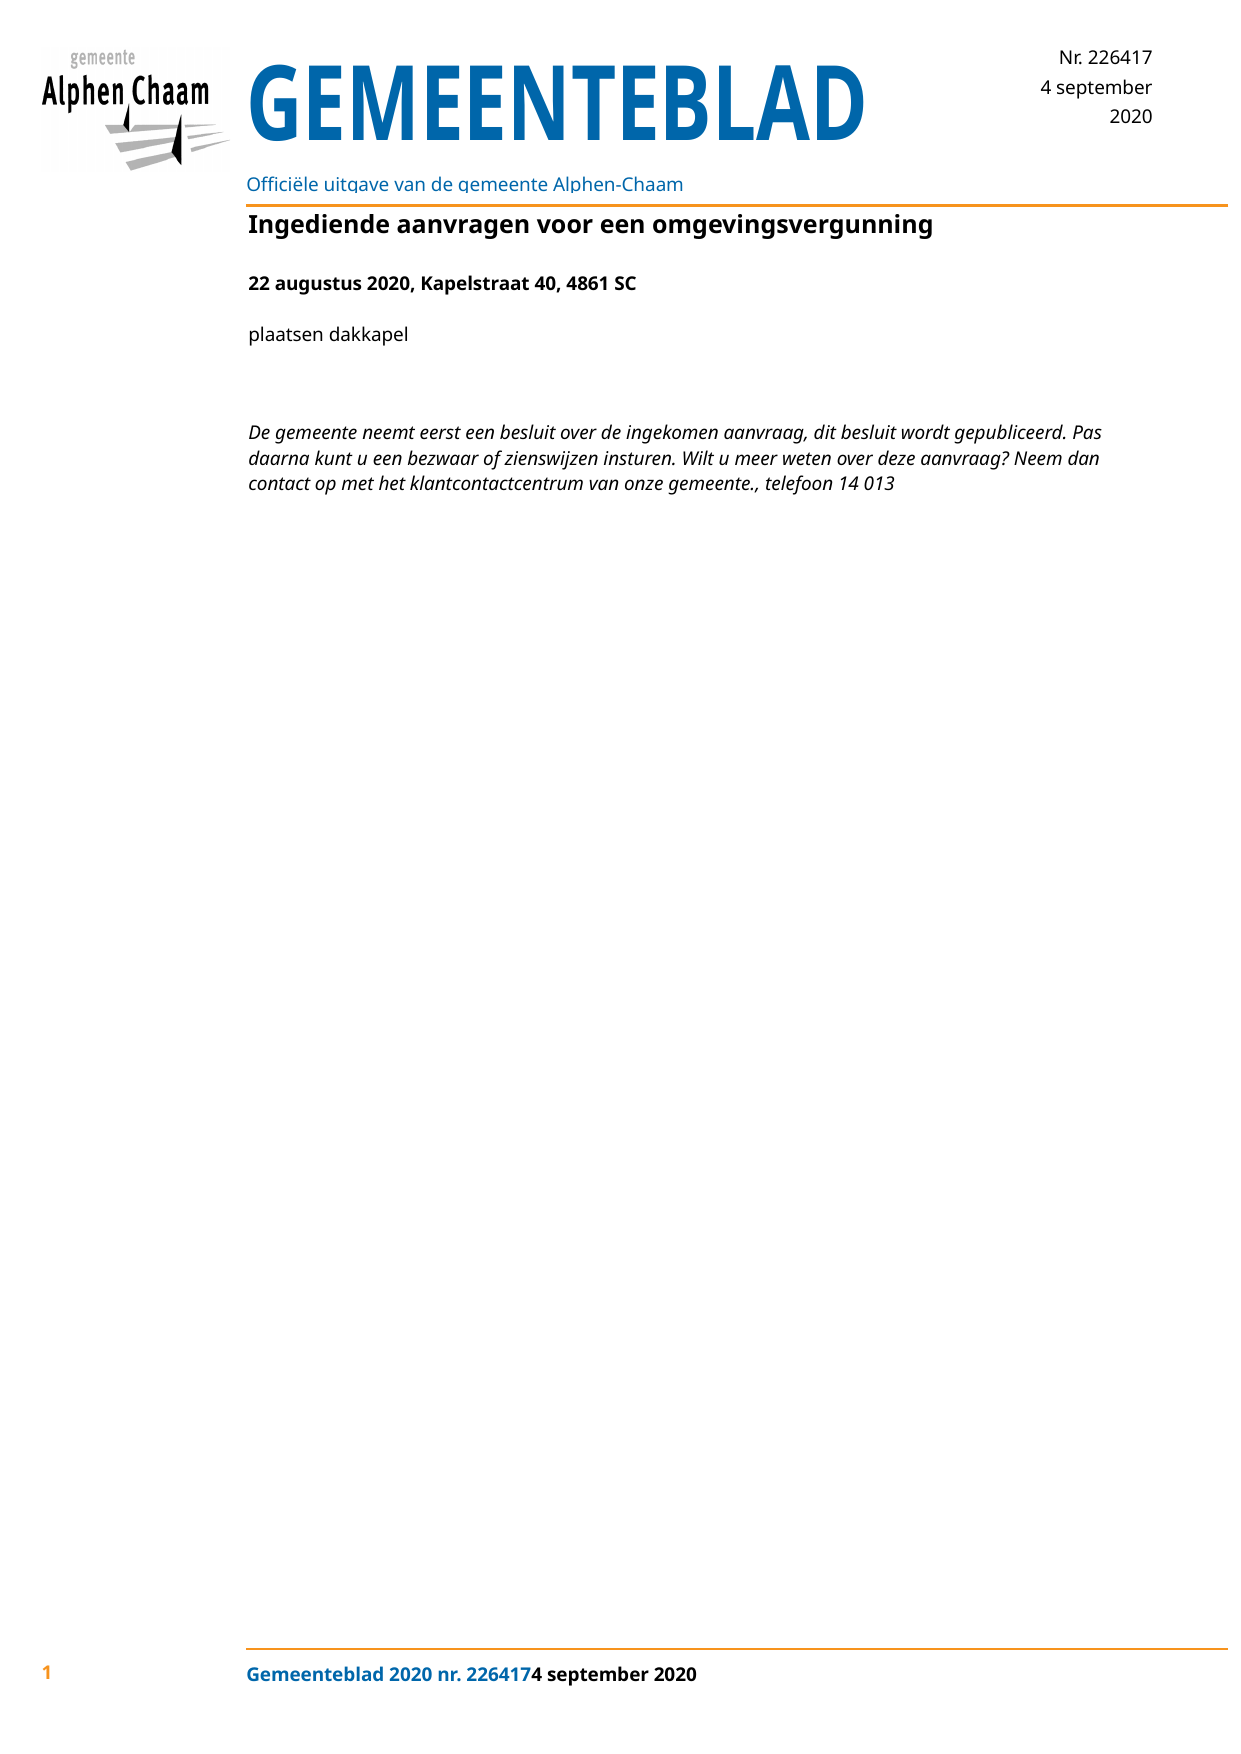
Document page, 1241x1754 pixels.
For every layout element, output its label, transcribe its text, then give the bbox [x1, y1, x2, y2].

picture [41, 47, 231, 172]
text 22 augustus 2020, Kapelstraat 40, 4861 SC [248, 270, 1152, 296]
text plaatsen dakkapel [248, 321, 1152, 346]
text De gemeente neemt eerst een besluit over de ingekomen aanvraag, dit besluit wordt gepubliceerd. Pas daarna kunt u een bezwaar of zienswijzen insturen. Wilt u meer weten over deze aanvraag? Neem dan contact op met het klantcontactcentrum van onze gemeente., telefoon 14 013 [248, 419, 1152, 496]
text Ingediende aanvragen voor een omgevingsvergunning [248, 207, 1152, 241]
